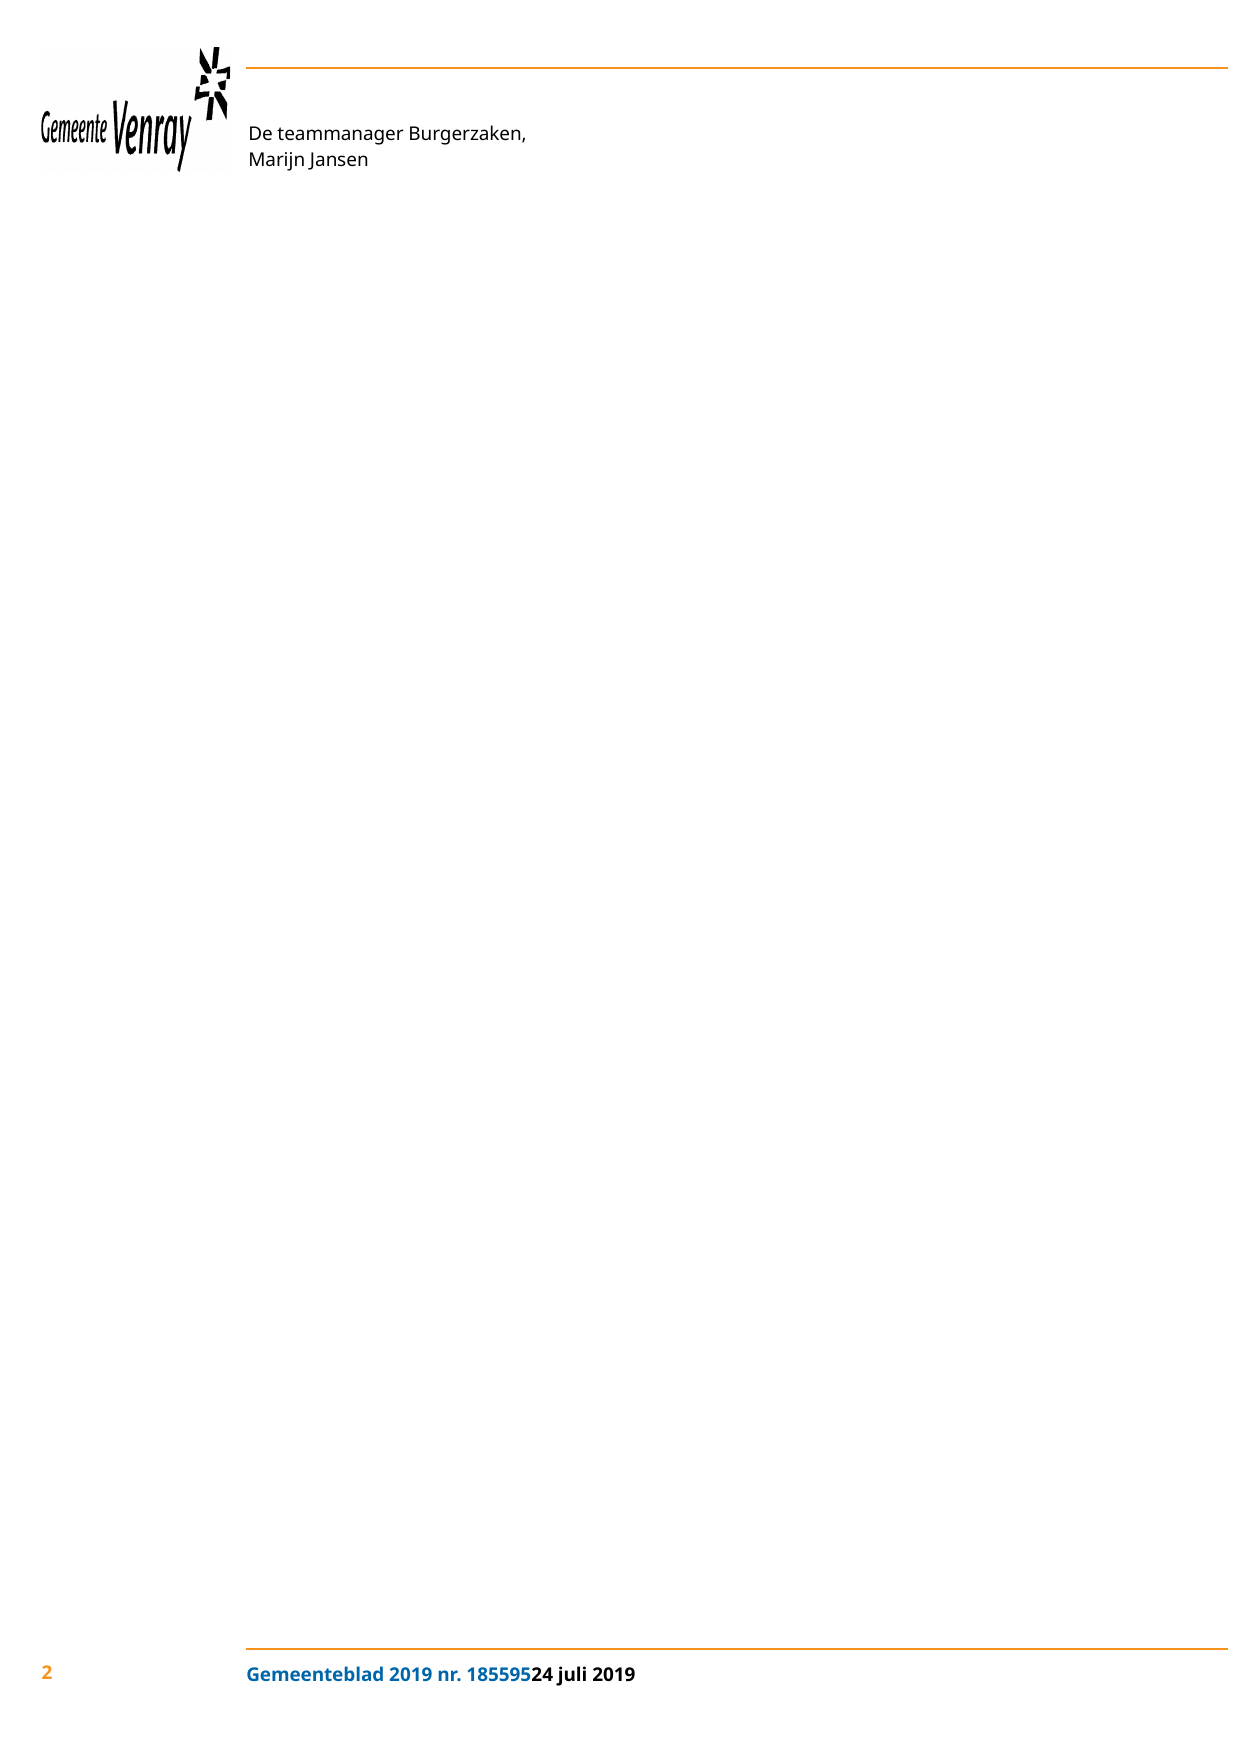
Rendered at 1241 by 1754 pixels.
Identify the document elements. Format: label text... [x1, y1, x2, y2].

text De teammanager Burgerzaken, [248, 121, 1152, 146]
text Marijn Jansen [248, 146, 1152, 172]
picture [41, 47, 231, 172]
